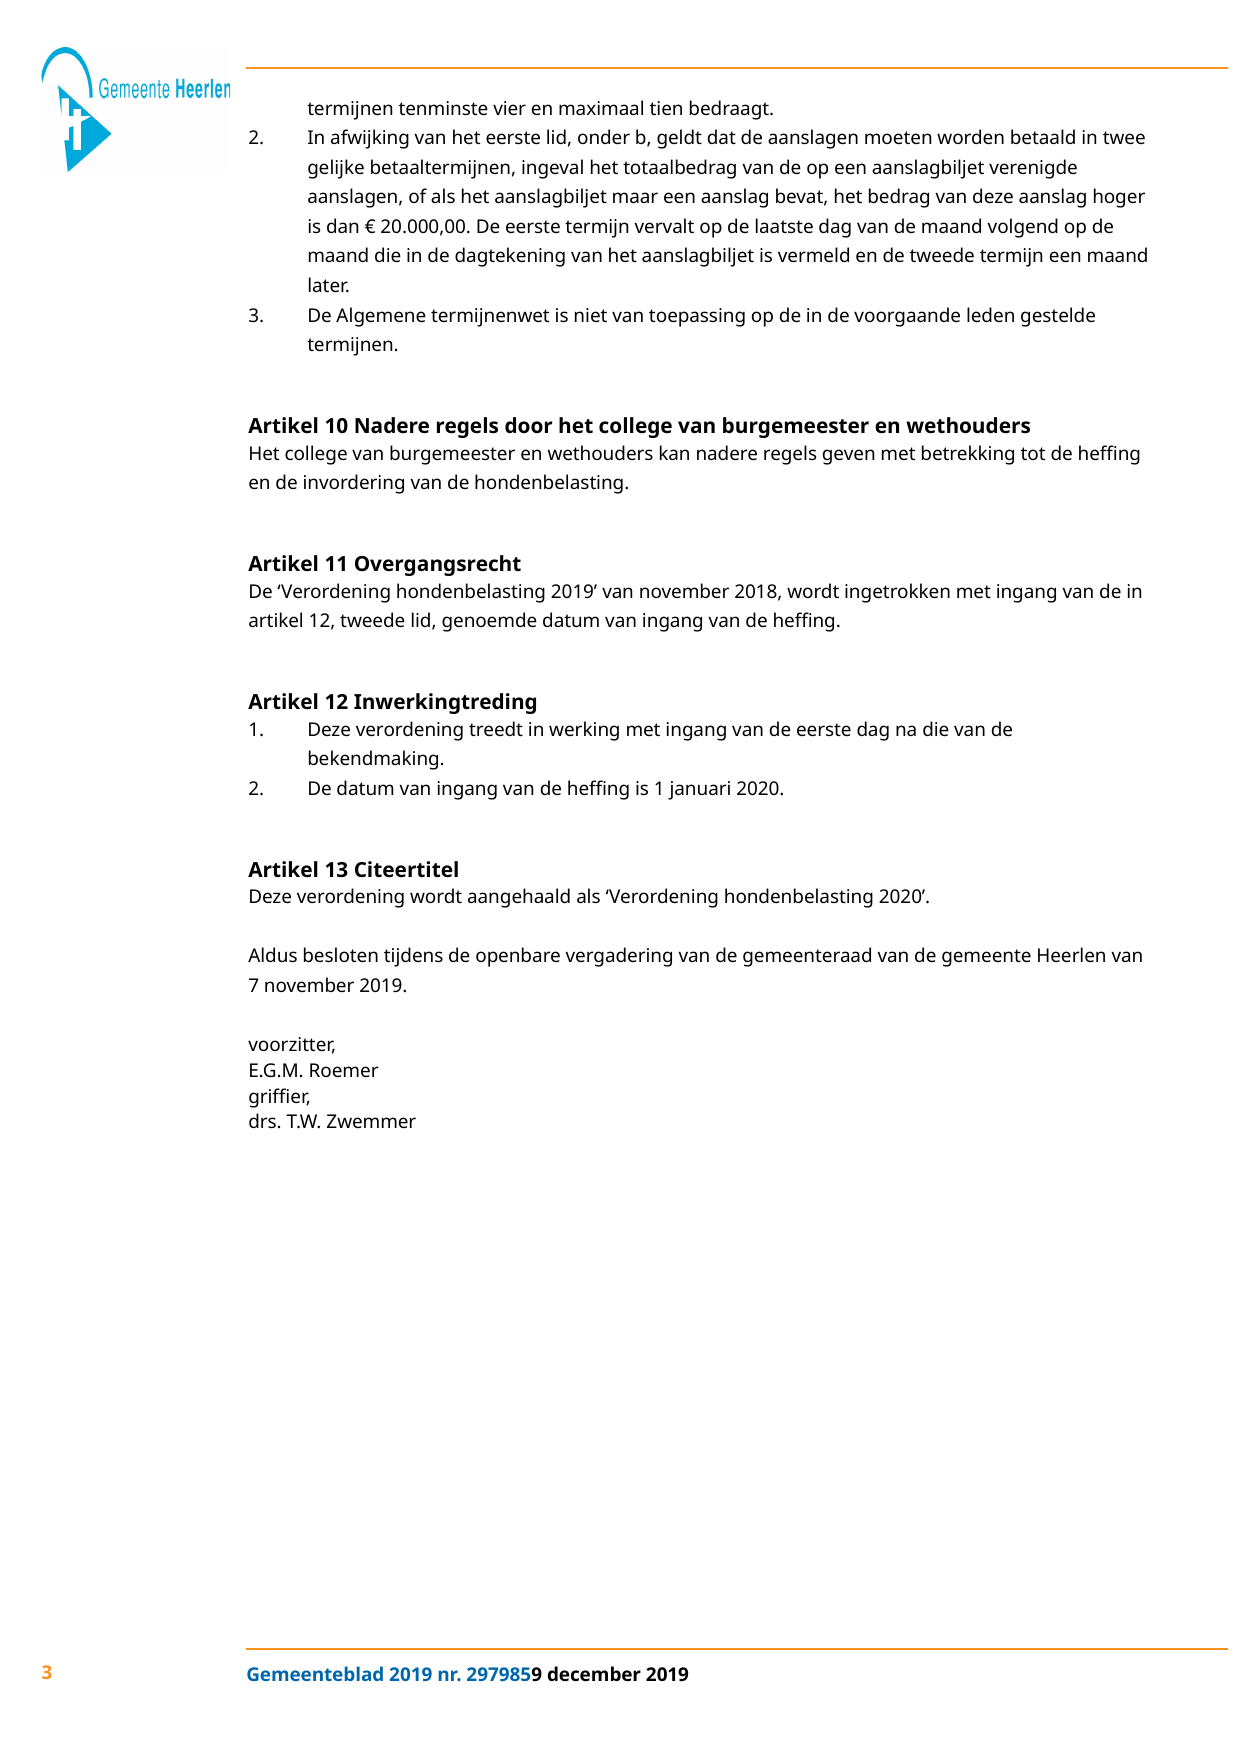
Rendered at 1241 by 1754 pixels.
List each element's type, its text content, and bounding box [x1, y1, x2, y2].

picture [41, 47, 59, 70]
list termijnen tenminste vier en maximaal tien bedraagt. [248, 95, 1152, 121]
text Aldus besloten tijdens de openbare vergadering van de gemeenteraad van de gemeente Heerlen van 7 november 2019. [248, 943, 1152, 998]
text voorzitter, [248, 1031, 1152, 1057]
text E.G.M. Roemer [248, 1057, 1152, 1083]
picture [41, 47, 231, 172]
list In afwijking van het eerste lid, onder b, geldt dat de aanslagen moeten worden betaald in twee gelijke betaaltermijnen, ingeval het totaalbedrag van de op een aanslagbiljet verenigde aanslagen, of als het aanslagbiljet maar een aanslag bevat, het bedrag van deze aanslag hoger is dan € 20.000,00. De eerste termijn vervalt op de laatste dag van de maand volgend op de maand die in de dagtekening van het aanslagbiljet is vermeld en de tweede termijn een maand later. [248, 124, 1152, 298]
text De ‘Verordening hondenbelasting 2019’ van november 2018, wordt ingetrokken met ingang van de in artikel 12, tweede lid, genoemde datum van ingang van de heffing. [248, 578, 1152, 633]
text griffier, [248, 1083, 1152, 1109]
text Het college van burgemeester en wethouders kan nadere regels geven met betrekking tot de heffing en de invordering van de hondenbelasting. [248, 440, 1152, 495]
text Artikel 10 Nadere regels door het college van burgemeester en wethouders [248, 411, 1152, 440]
list De datum van ingang van de heffing is 1 januari 2020. [248, 775, 1152, 801]
list Deze verordening treedt in werking met ingang van de eerste dag na die van de bekendmaking. [248, 716, 1152, 771]
text Artikel 12 Inwerkingtreding [248, 687, 1152, 716]
text Artikel 11 Overgangsrecht [248, 549, 1152, 578]
text Deze verordening wordt aangehaald als ‘Verordening hondenbelasting 2020’. [248, 883, 1152, 909]
text Artikel 13 Citeertitel [248, 855, 1152, 883]
list De Algemene termijnenwet is niet van toepassing op de in de voorgaande leden gestelde termijnen. [248, 302, 1152, 357]
text drs. T.W. Zwemmer [248, 1109, 1152, 1134]
